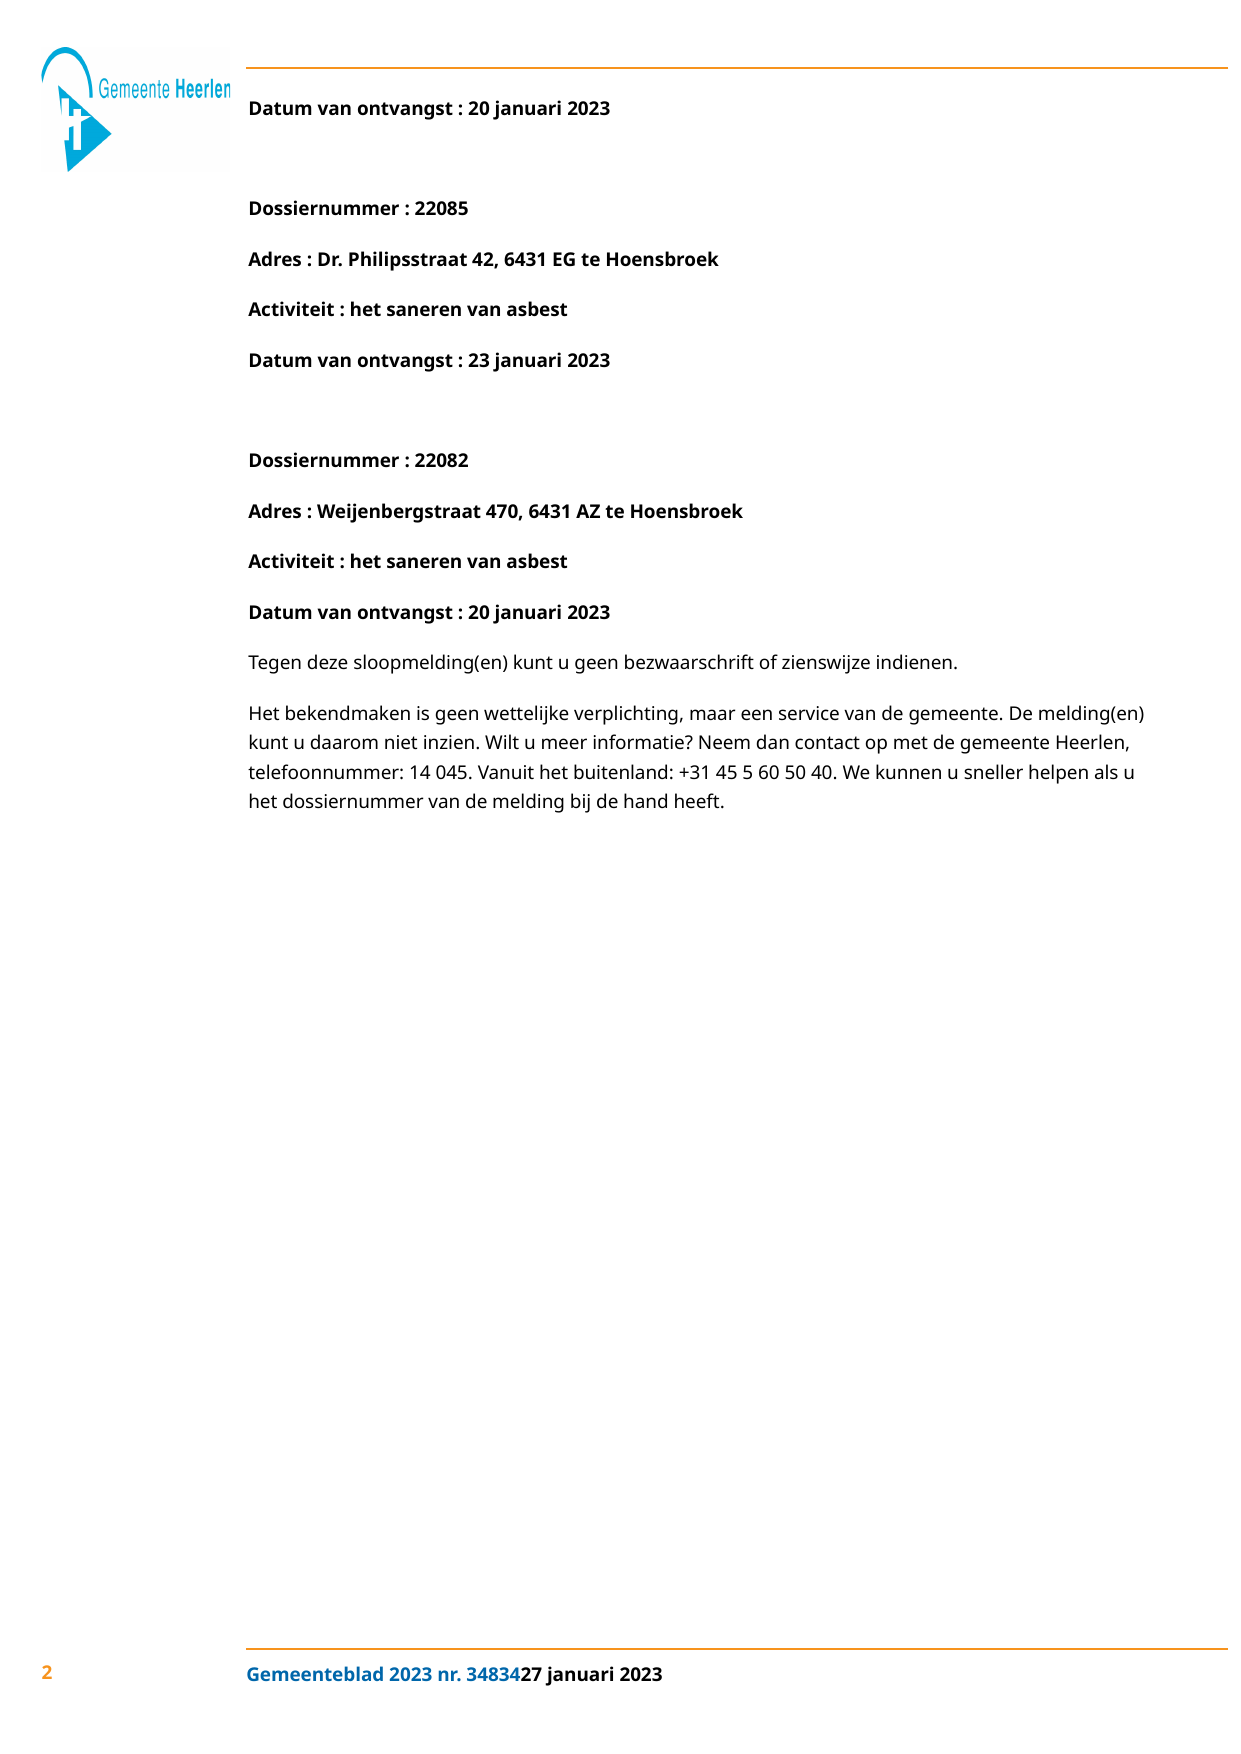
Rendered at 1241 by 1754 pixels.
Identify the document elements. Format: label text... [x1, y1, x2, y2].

text Het bekendmaken is geen wettelijke verplichting, maar een service van de gemeente. De melding(en) kunt u daarom niet inzien. Wilt u meer informatie? Neem dan contact op met de gemeente Heerlen, telefoonnummer: 14 045. Vanuit het buitenland: +31 45 5 60 50 40. We kunnen u sneller helpen als u het dossiernummer van de melding bij de hand heeft. [248, 700, 1152, 814]
text Tegen deze sloopmelding(en) kunt u geen bezwaarschrift of zienswijze indienen. [248, 649, 1152, 675]
picture [41, 47, 231, 172]
text Datum van ontvangst : 23 januari 2023 [248, 347, 1152, 373]
text Activiteit : het saneren van asbest [248, 296, 1152, 322]
picture [41, 47, 59, 70]
text Datum van ontvangst : 20 januari 2023 [248, 95, 1152, 121]
text Adres : Weijenbergstraat 470, 6431 AZ te Hoensbroek [248, 498, 1152, 524]
text Dossiernummer : 22082 [248, 448, 1152, 473]
text Dossiernummer : 22085 [248, 196, 1152, 221]
text Activiteit : het saneren van asbest [248, 548, 1152, 574]
text Adres : Dr. Philipsstraat 42, 6431 EG te Hoensbroek [248, 246, 1152, 272]
text Datum van ontvangst : 20 januari 2023 [248, 599, 1152, 625]
